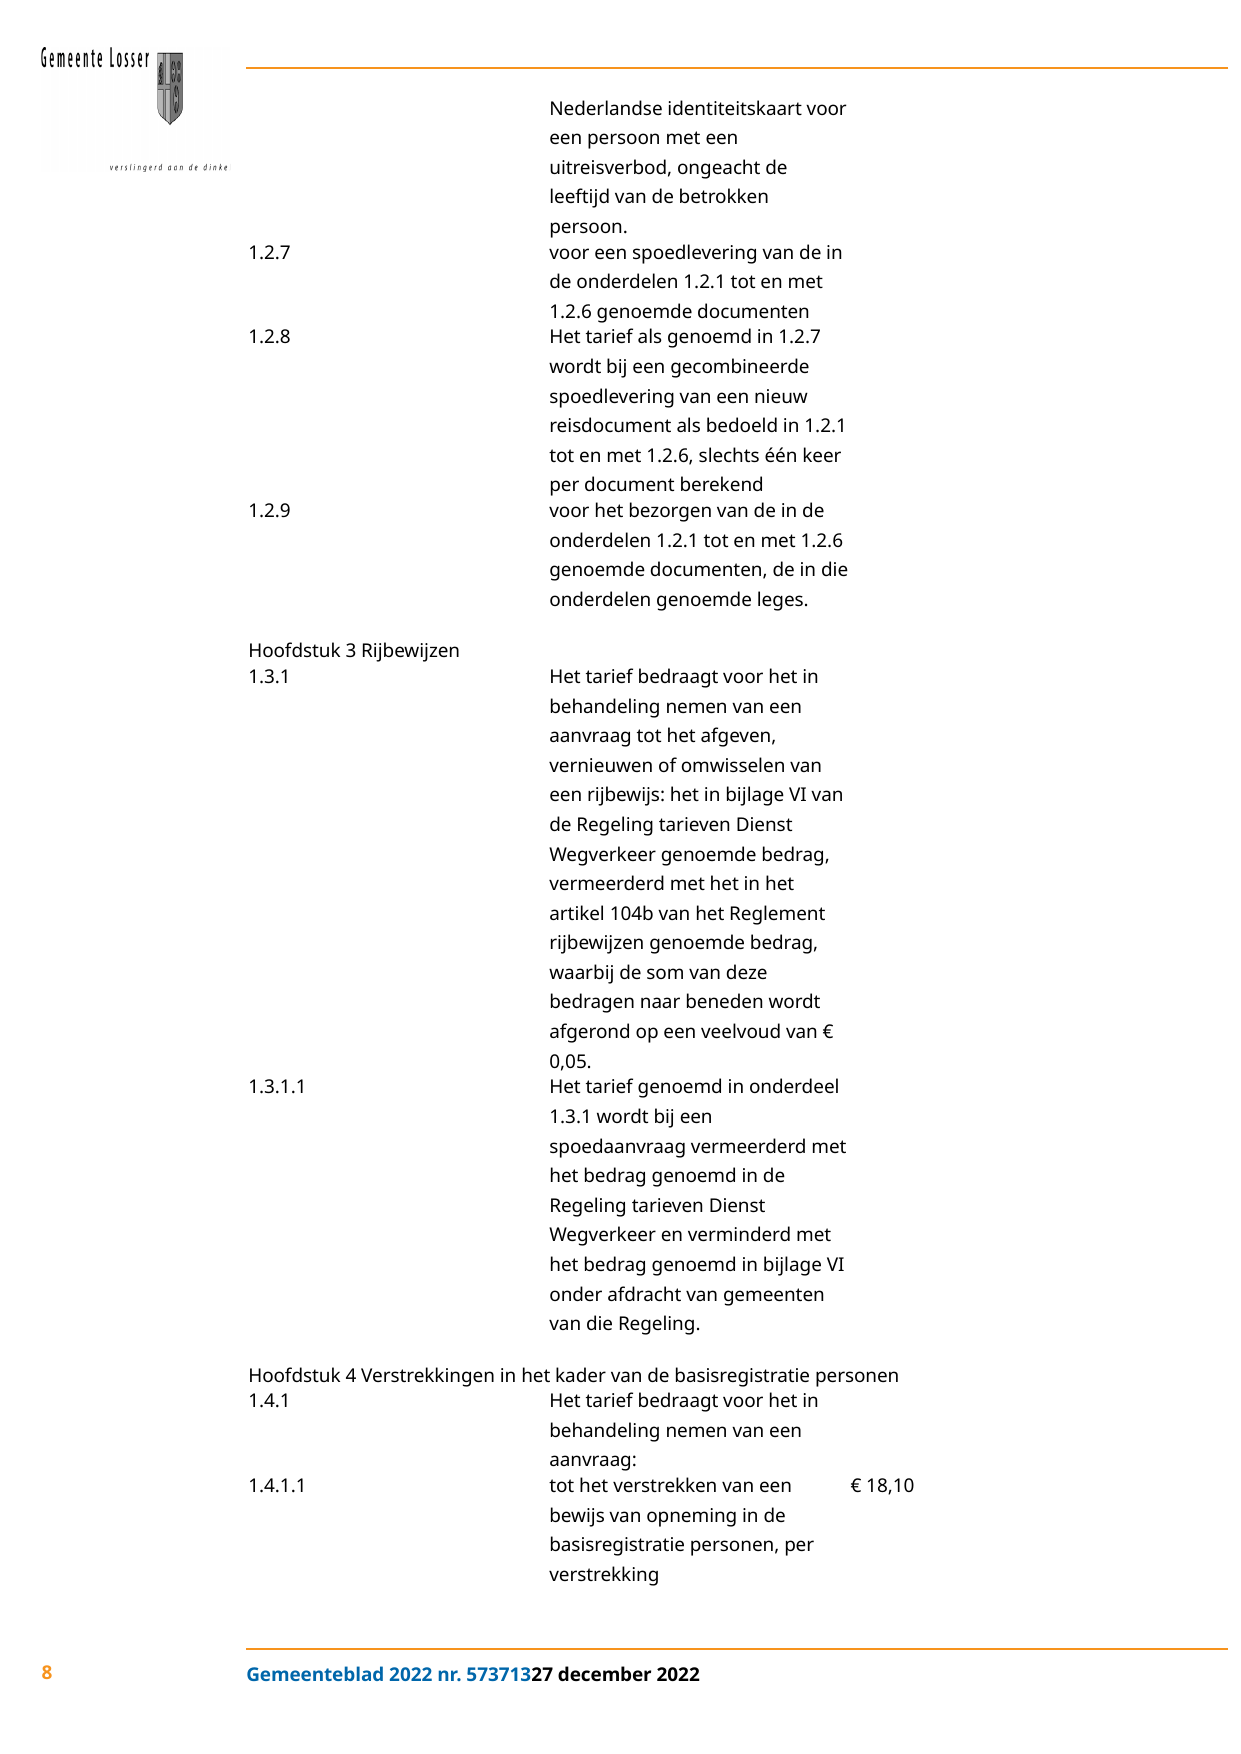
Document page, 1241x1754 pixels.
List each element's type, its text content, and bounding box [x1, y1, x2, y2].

table_cell [850, 324, 1152, 497]
table_cell Hoofdstuk 3 Rijbewijzen [248, 638, 1152, 663]
table_cell Hoofdstuk 4 Verstrekkingen in het kader van de basisregistratie personen [248, 1362, 1152, 1387]
table_cell Het tarief bedraagt voor het in behandeling nemen van een aanvraag tot het afgeven, vernieuwen of omwisselen van een rijbewijs: het in bijlage VI van de Regeling tarieven Dienst Wegverkeer genoemde bedrag, vermeerderd met het in het artikel 104b van het Reglement rijbewijzen genoemde bedrag, waarbij de som van deze bedragen naar beneden wordt afgerond op een veelvoud van € 0,05. [549, 663, 850, 1074]
table_cell [248, 95, 549, 239]
table_cell [850, 1388, 1152, 1472]
table_cell 1.2.7 [248, 239, 549, 324]
table_cell [850, 239, 1152, 324]
table_cell [549, 612, 850, 638]
table_cell 1.4.1 [248, 1388, 549, 1472]
table_cell Het tarief genoemd in onderdeel 1.3.1 wordt bij een spoedaanvraag vermeerderd met het bedrag genoemd in de Regeling tarieven Dienst Wegverkeer en verminderd met het bedrag genoemd in bijlage VI onder afdracht van gemeenten van die Regeling. [549, 1074, 850, 1336]
table_cell [850, 612, 1152, 638]
table_cell [850, 95, 1152, 239]
table_cell [549, 1336, 850, 1362]
table_cell [248, 1336, 549, 1362]
table_cell 1.2.9 [248, 498, 549, 612]
table_cell [248, 612, 549, 638]
table_cell 1.4.1.1 [248, 1473, 549, 1587]
table_cell 1.3.1.1 [248, 1074, 549, 1336]
table_cell [850, 1336, 1152, 1362]
table_cell 1.3.1 [248, 663, 549, 1074]
table_cell [850, 663, 1152, 1074]
table_cell Het tarief bedraagt voor het in behandeling nemen van een aanvraag: [549, 1388, 850, 1472]
table_cell tot het verstrekken van een bewijs van opneming in de basisregistratie personen, per verstrekking [549, 1473, 850, 1587]
picture [41, 47, 231, 172]
table_cell voor een spoedlevering van de in de onderdelen 1.2.1 tot en met 1.2.6 genoemde documenten [549, 239, 850, 324]
table_cell Nederlandse identiteitskaart voor een persoon met een uitreisverbod, ongeacht de leeftijd van de betrokken persoon. [549, 95, 850, 239]
table_cell voor het bezorgen van de in de onderdelen 1.2.1 tot en met 1.2.6 genoemde documenten, de in die onderdelen genoemde leges. [549, 498, 850, 612]
table_cell 1.2.8 [248, 324, 549, 497]
table_cell [850, 1074, 1152, 1336]
table_cell [850, 498, 1152, 612]
table_cell Het tarief als genoemd in 1.2.7 wordt bij een gecombineerde spoedlevering van een nieuw reisdocument als bedoeld in 1.2.1 tot en met 1.2.6, slechts één keer per document berekend [549, 324, 850, 497]
table_cell € 18,10 [850, 1473, 1152, 1587]
